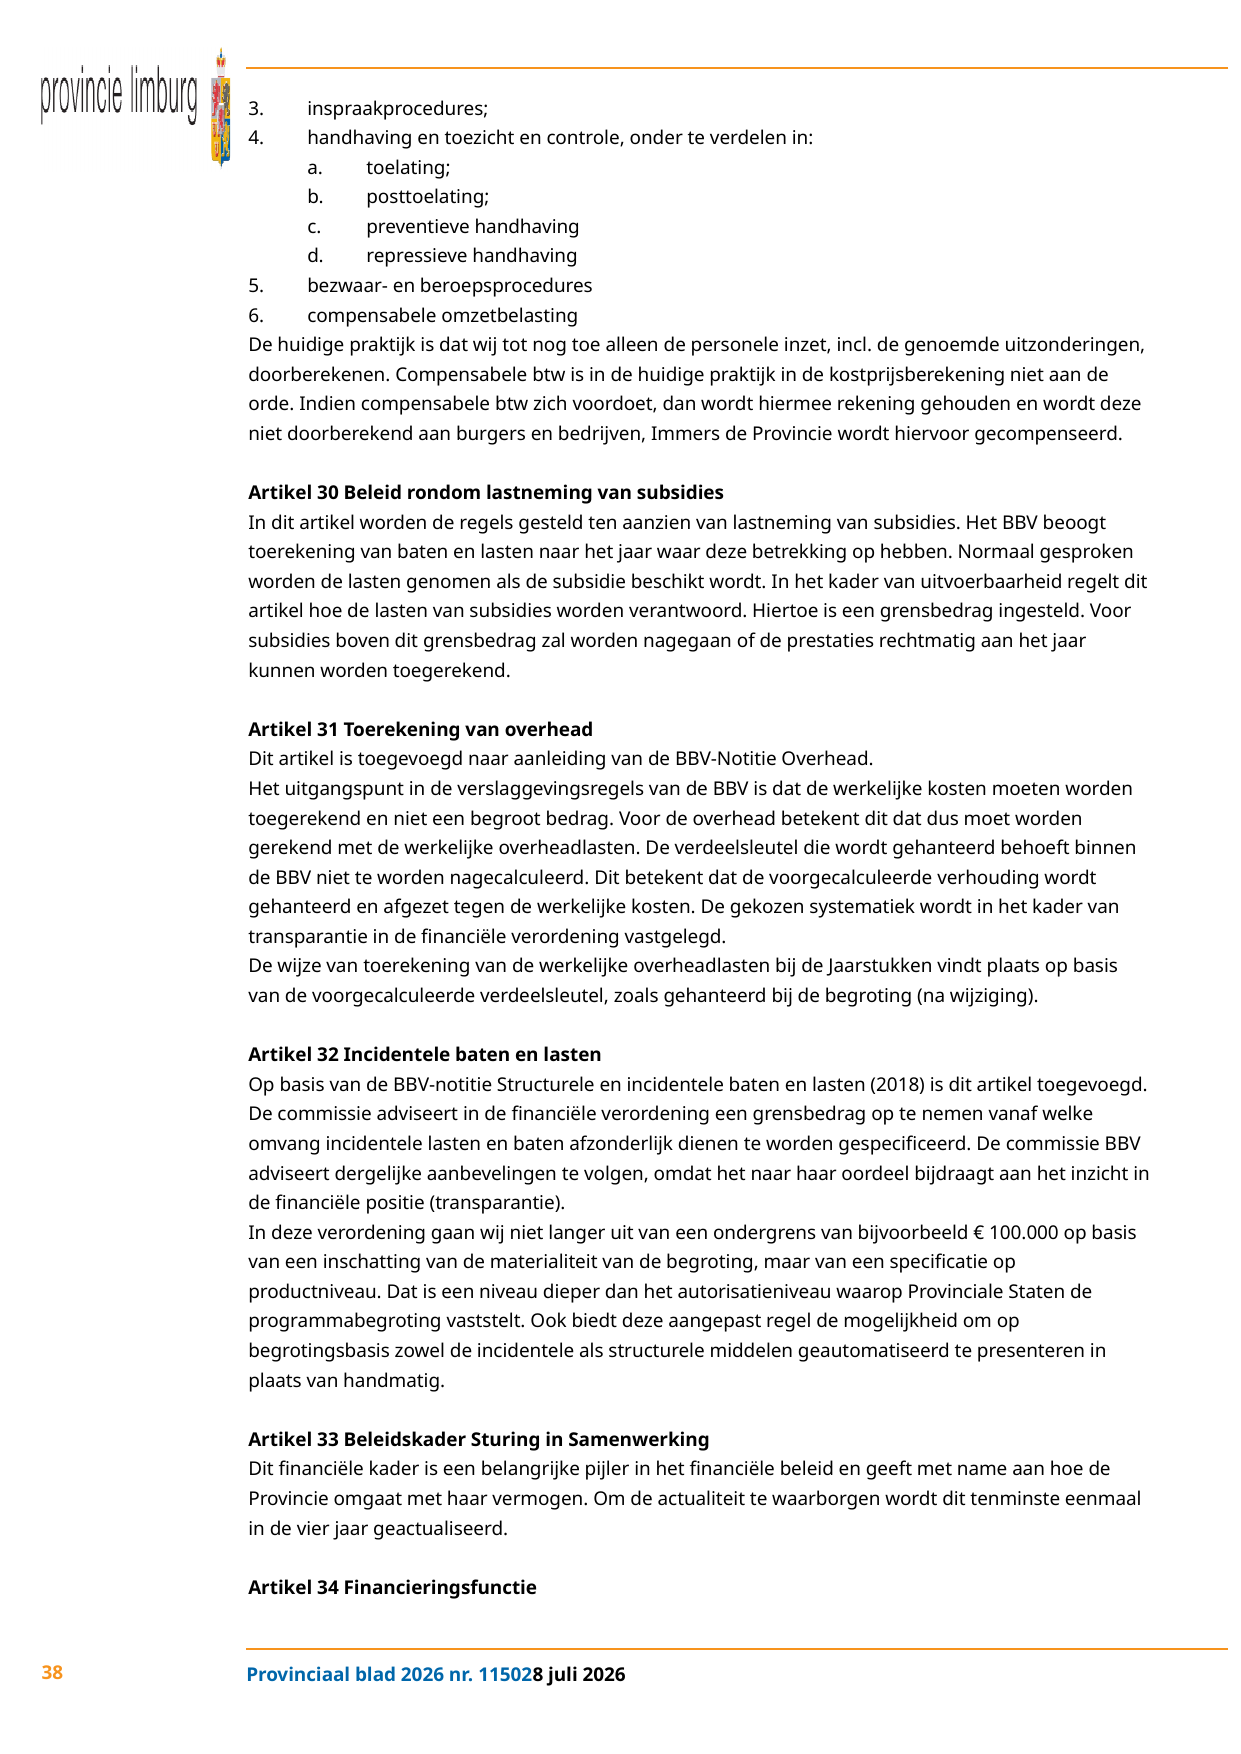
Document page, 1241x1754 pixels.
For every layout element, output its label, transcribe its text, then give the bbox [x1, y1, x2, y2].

text Artikel 33 Beleidskader Sturing in Samenwerking [248, 1426, 1152, 1452]
text Artikel 31 Toerekening van overhead [248, 716, 1152, 742]
text De wijze van toerekening van de werkelijke overheadlasten bij de Jaarstukken vindt plaats op basis van de voorgecalculeerde verdeelsleutel, zoals gehanteerd bij de begroting (na wijziging). [248, 953, 1152, 1008]
list toelating; [307, 154, 1152, 180]
list handhaving en toezicht en controle, onder te verdelen in: [248, 124, 1152, 150]
text Op basis van de BBV-notitie Structurele en incidentele baten en lasten (2018) is dit artikel toegevoegd. De commissie adviseert in de financiële verordening een grensbedrag op te nemen vanaf welke omvang incidentele lasten en baten afzonderlijk dienen te worden gespecificeerd. De commissie BBV adviseert dergelijke aanbevelingen te volgen, omdat het naar haar oordeel bijdraagt aan het inzicht in de financiële positie (transparantie). [248, 1071, 1152, 1215]
list compensabele omzetbelasting [248, 302, 1152, 328]
list posttoelating; [307, 183, 1152, 209]
text In deze verordening gaan wij niet langer uit van een ondergrens van bijvoorbeeld € 100.000 op basis van een inschatting van de materialiteit van de begroting, maar van een specificatie op productniveau. Dat is een niveau dieper dan het autorisatieniveau waarop Provinciale Staten de programmabegroting vaststelt. Ook biedt deze aangepast regel de mogelijkheid om op begrotingsbasis zowel de incidentele als structurele middelen geautomatiseerd te presenteren in plaats van handmatig. [248, 1219, 1152, 1393]
text Dit artikel is toegevoegd naar aanleiding van de BBV-Notitie Overhead. [248, 746, 1152, 771]
list preventieve handhaving [307, 213, 1152, 239]
text Dit financiële kader is een belangrijke pijler in het financiële beleid en geeft met name aan hoe de Provincie omgaat met haar vermogen. Om de actualiteit te waarborgen wordt dit tenminste eenmaal in de vier jaar geactualiseerd. [248, 1456, 1152, 1541]
list bezwaar- en beroepsprocedures [248, 272, 1152, 298]
text Artikel 32 Incidentele baten en lasten [248, 1041, 1152, 1067]
text De huidige praktijk is dat wij tot nog toe alleen de personele inzet, incl. de genoemde uitzonderingen, doorberekenen. Compensabele btw is in de huidige praktijk in de kostprijsberekening niet aan de orde. Indien compensabele btw zich voordoet, dan wordt hiermee rekening gehouden en wordt deze niet doorberekend aan burgers en bedrijven, Immers de Provincie wordt hiervoor gecompenseerd. [248, 331, 1152, 446]
picture [41, 47, 231, 172]
text Het uitgangspunt in de verslaggevingsregels van de BBV is dat de werkelijke kosten moeten worden toegerekend en niet een begroot bedrag. Voor de overhead betekent dit dat dus moet worden gerekend met de werkelijke overheadlasten. De verdeelsleutel die wordt gehanteerd behoeft binnen de BBV niet te worden nagecalculeerd. Dit betekent dat de voorgecalculeerde verhouding wordt gehanteerd en afgezet tegen de werkelijke kosten. De gekozen systematiek wordt in het kader van transparantie in de financiële verordening vastgelegd. [248, 775, 1152, 949]
list inspraakprocedures; [248, 95, 1152, 121]
text Artikel 34 Financieringsfunctie [248, 1574, 1152, 1600]
text Artikel 30 Beleid rondom lastneming van subsidies [248, 479, 1152, 505]
text In dit artikel worden de regels gesteld ten aanzien van lastneming van subsidies. Het BBV beoogt toerekening van baten en lasten naar het jaar waar deze betrekking op hebben. Normaal gesproken worden de lasten genomen als de subsidie beschikt wordt. In het kader van uitvoerbaarheid regelt dit artikel hoe de lasten van subsidies worden verantwoord. Hiertoe is een grensbedrag ingesteld. Voor subsidies boven dit grensbedrag zal worden nagegaan of de prestaties rechtmatig aan het jaar kunnen worden toegerekend. [248, 509, 1152, 683]
list repressieve handhaving [307, 243, 1152, 268]
